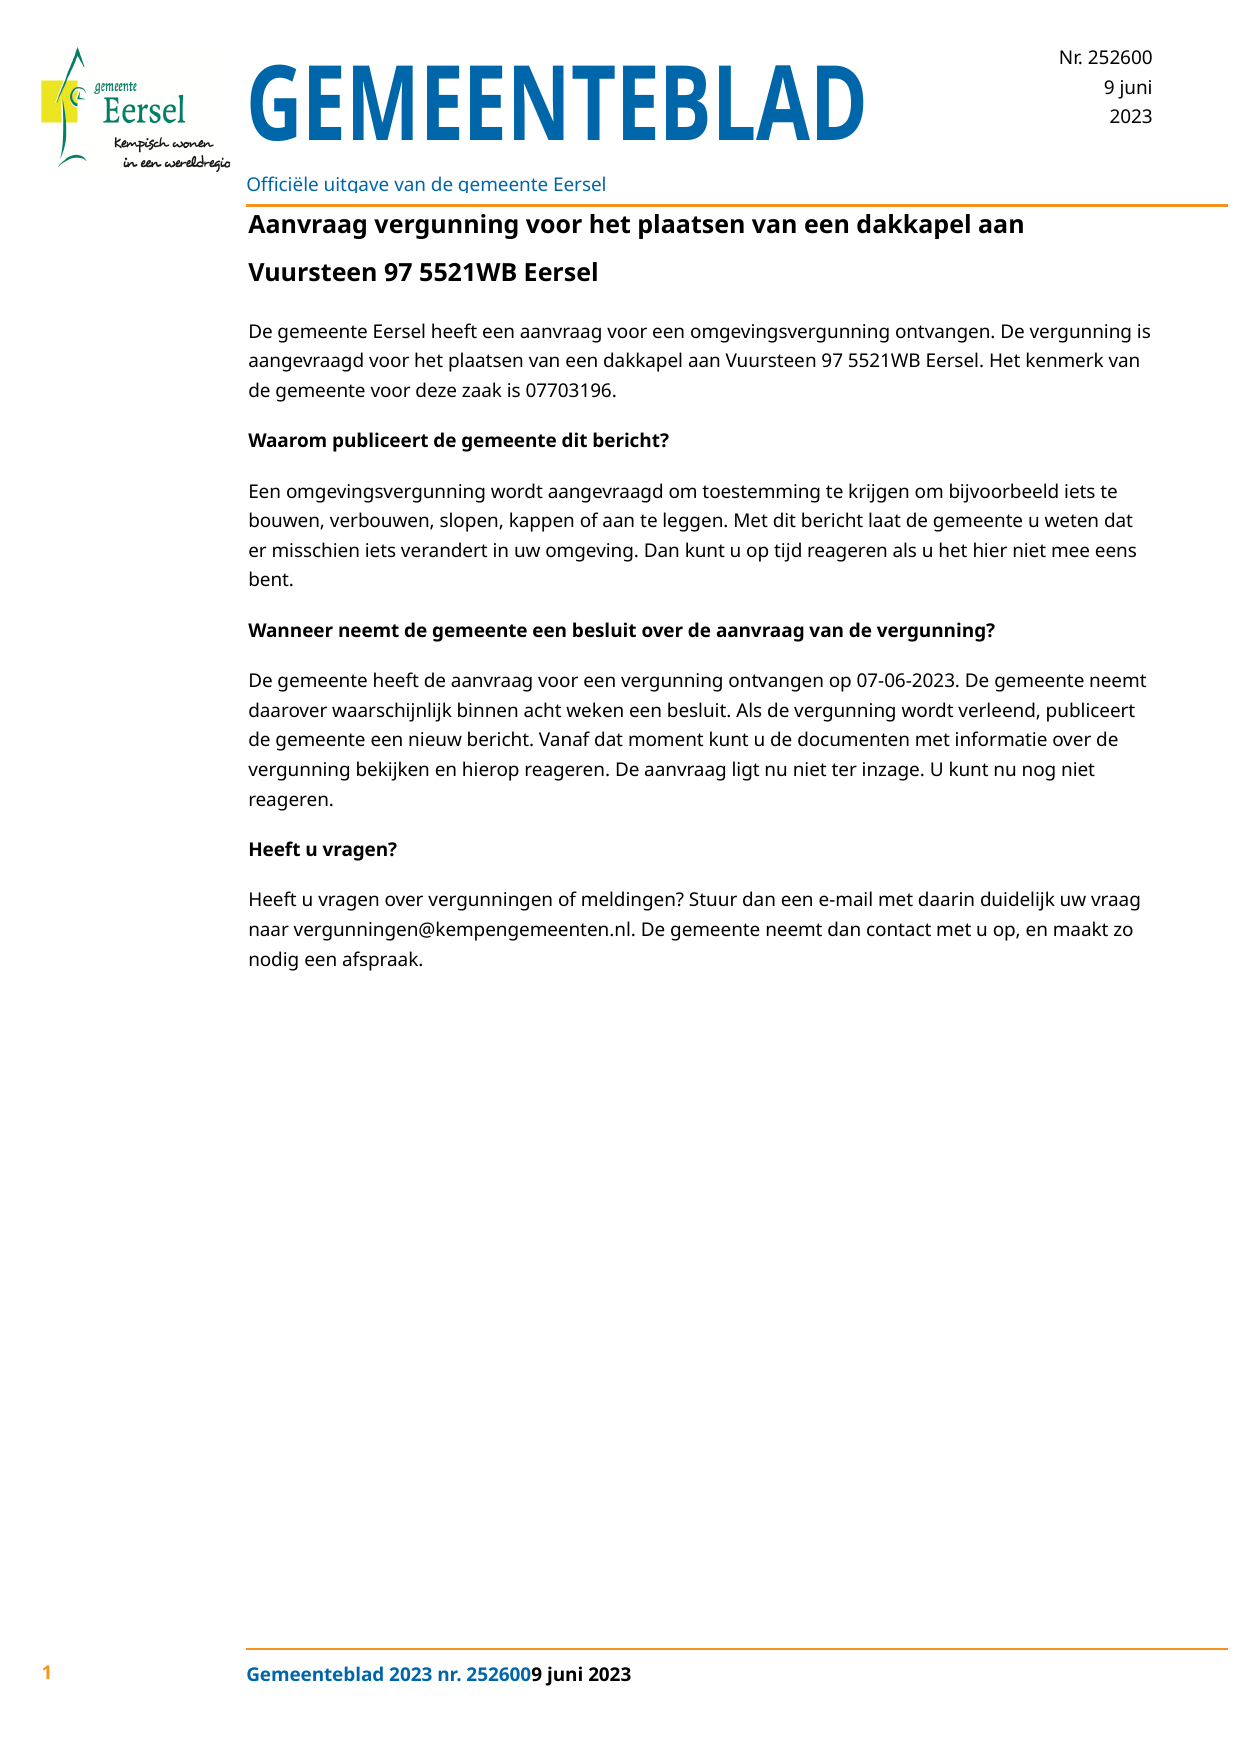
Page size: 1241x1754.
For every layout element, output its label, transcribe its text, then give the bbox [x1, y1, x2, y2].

text Heeft u vragen? [248, 836, 1152, 862]
text Waarom publiceert de gemeente dit bericht? [248, 427, 1152, 453]
text Wanneer neemt de gemeente een besluit over de aanvraag van de vergunning? [248, 617, 1152, 643]
text De gemeente Eersel heeft een aanvraag voor een omgevingsvergunning ontvangen. De vergunning is aangevraagd voor het plaatsen van een dakkapel aan Vuursteen 97 5521WB Eersel. Het kenmerk van de gemeente voor deze zaak is 07703196. [248, 318, 1152, 403]
text De gemeente heeft de aanvraag voor een vergunning ontvangen op 07-06-2023. De gemeente neemt daarover waarschijnlijk binnen acht weken een besluit. Als de vergunning wordt verleend, publiceert de gemeente een nieuw bericht. Vanaf dat moment kunt u de documenten met informatie over de vergunning bekijken en hierop reageren. De aanvraag ligt nu niet ter inzage. U kunt nu nog niet reageren. [248, 667, 1152, 812]
text Heeft u vragen over vergunningen of meldingen? Stuur dan een e-mail met daarin duidelijk uw vraag naar vergunningen@kempengemeenten.nl. De gemeente neemt dan contact met u op, en maakt zo nodig een afspraak. [248, 887, 1152, 972]
text Aanvraag vergunning voor het plaatsen van een dakkapel aan Vuursteen 97 5521WB Eersel [248, 207, 1152, 288]
text Een omgevingsvergunning wordt aangevraagd om toestemming te krijgen om bijvoorbeeld iets te bouwen, verbouwen, slopen, kappen of aan te leggen. Met dit bericht laat de gemeente u weten dat er misschien iets verandert in uw omgeving. Dan kunt u op tijd reageren als u het hier niet mee eens bent. [248, 478, 1152, 592]
picture [41, 47, 231, 172]
